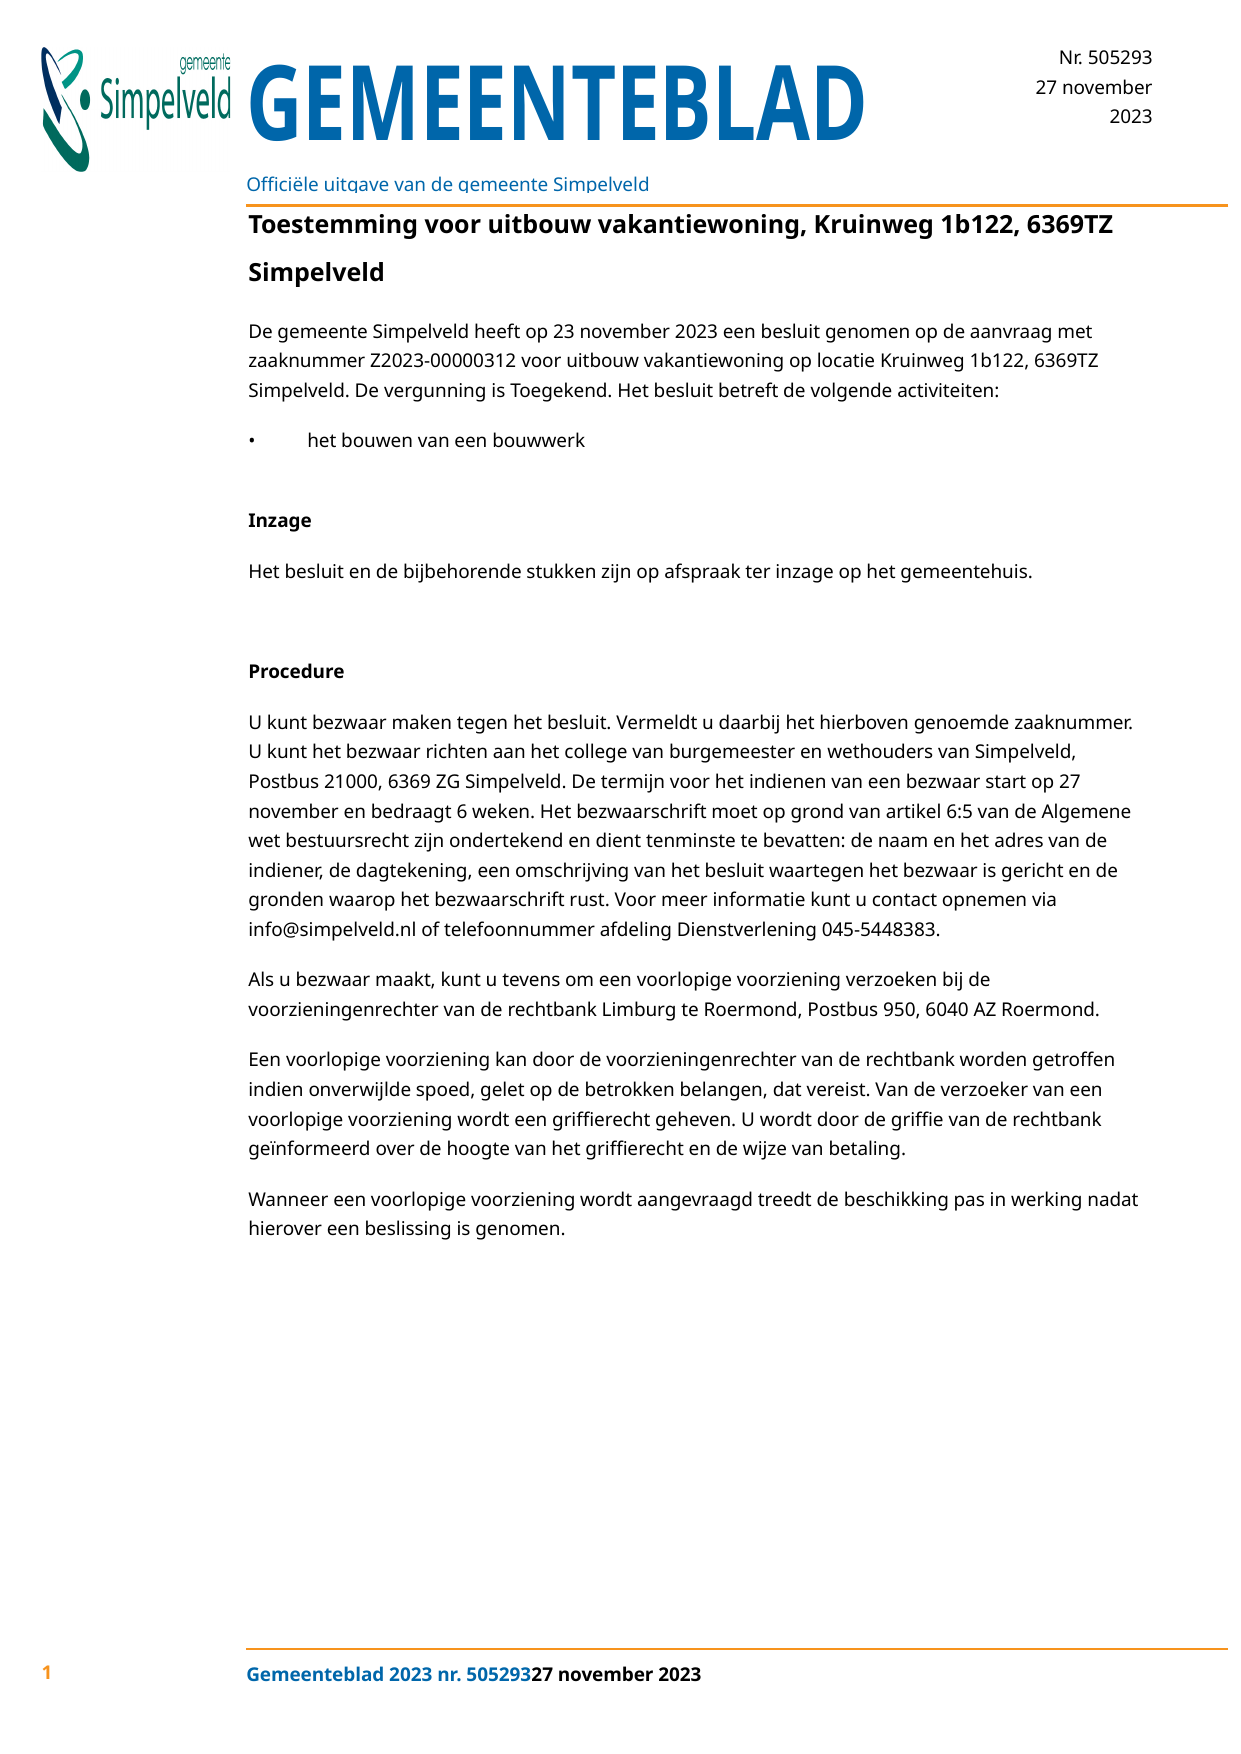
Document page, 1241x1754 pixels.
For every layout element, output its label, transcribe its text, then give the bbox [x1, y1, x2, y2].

text Inzage [248, 507, 1152, 533]
text Wanneer een voorlopige voorziening wordt aangevraagd treedt de beschikking pas in werking nadat hierover een beslissing is genomen. [248, 1186, 1152, 1241]
text Procedure [248, 659, 1152, 684]
text Een voorlopige voorziening kan door de voorzieningenrechter van de rechtbank worden getroffen indien onverwijlde spoed, gelet op de betrokken belangen, dat vereist. Van de verzoeker van een voorlopige voorziening wordt een griffierecht geheven. U wordt door de griffie van de rechtbank geïnformeerd over de hoogte van het griffierecht en de wijze van betaling. [248, 1047, 1152, 1161]
text Toestemming voor uitbouw vakantiewoning, Kruinweg 1b122, 6369TZ Simpelveld [248, 207, 1152, 288]
list het bouwen van een bouwwerk [248, 427, 1152, 453]
text U kunt bezwaar maken tegen het besluit. Vermeldt u daarbij het hierboven genoemde zaaknummer. U kunt het bezwaar richten aan het college van burgemeester en wethouders van Simpelveld, Postbus 21000, 6369 ZG Simpelveld. De termijn voor het indienen van een bezwaar start op 27 november en bedraagt 6 weken. Het bezwaarschrift moet op grond van artikel 6:5 van de Algemene wet bestuursrecht zijn ondertekend en dient tenminste te bevatten: de naam en het adres van de indiener, de dagtekening, een omschrijving van het besluit waartegen het bezwaar is gericht en de gronden waarop het bezwaarschrift rust. Voor meer informatie kunt u contact opnemen via info@simpelveld.nl of telefoonnummer afdeling Dienstverlening 045-5448383. [248, 709, 1152, 942]
picture [41, 47, 231, 172]
text Het besluit en de bijbehorende stukken zijn op afspraak ter inzage op het gemeentehuis. [248, 558, 1152, 584]
text De gemeente Simpelveld heeft op 23 november 2023 een besluit genomen op de aanvraag met zaaknummer Z2023-00000312 voor uitbouw vakantiewoning op locatie Kruinweg 1b122, 6369TZ Simpelveld. De vergunning is Toegekend. Het besluit betreft de volgende activiteiten: [248, 318, 1152, 403]
text Als u bezwaar maakt, kunt u tevens om een voorlopige voorziening verzoeken bij de voorzieningenrechter van de rechtbank Limburg te Roermond, Postbus 950, 6040 AZ Roermond. [248, 967, 1152, 1022]
